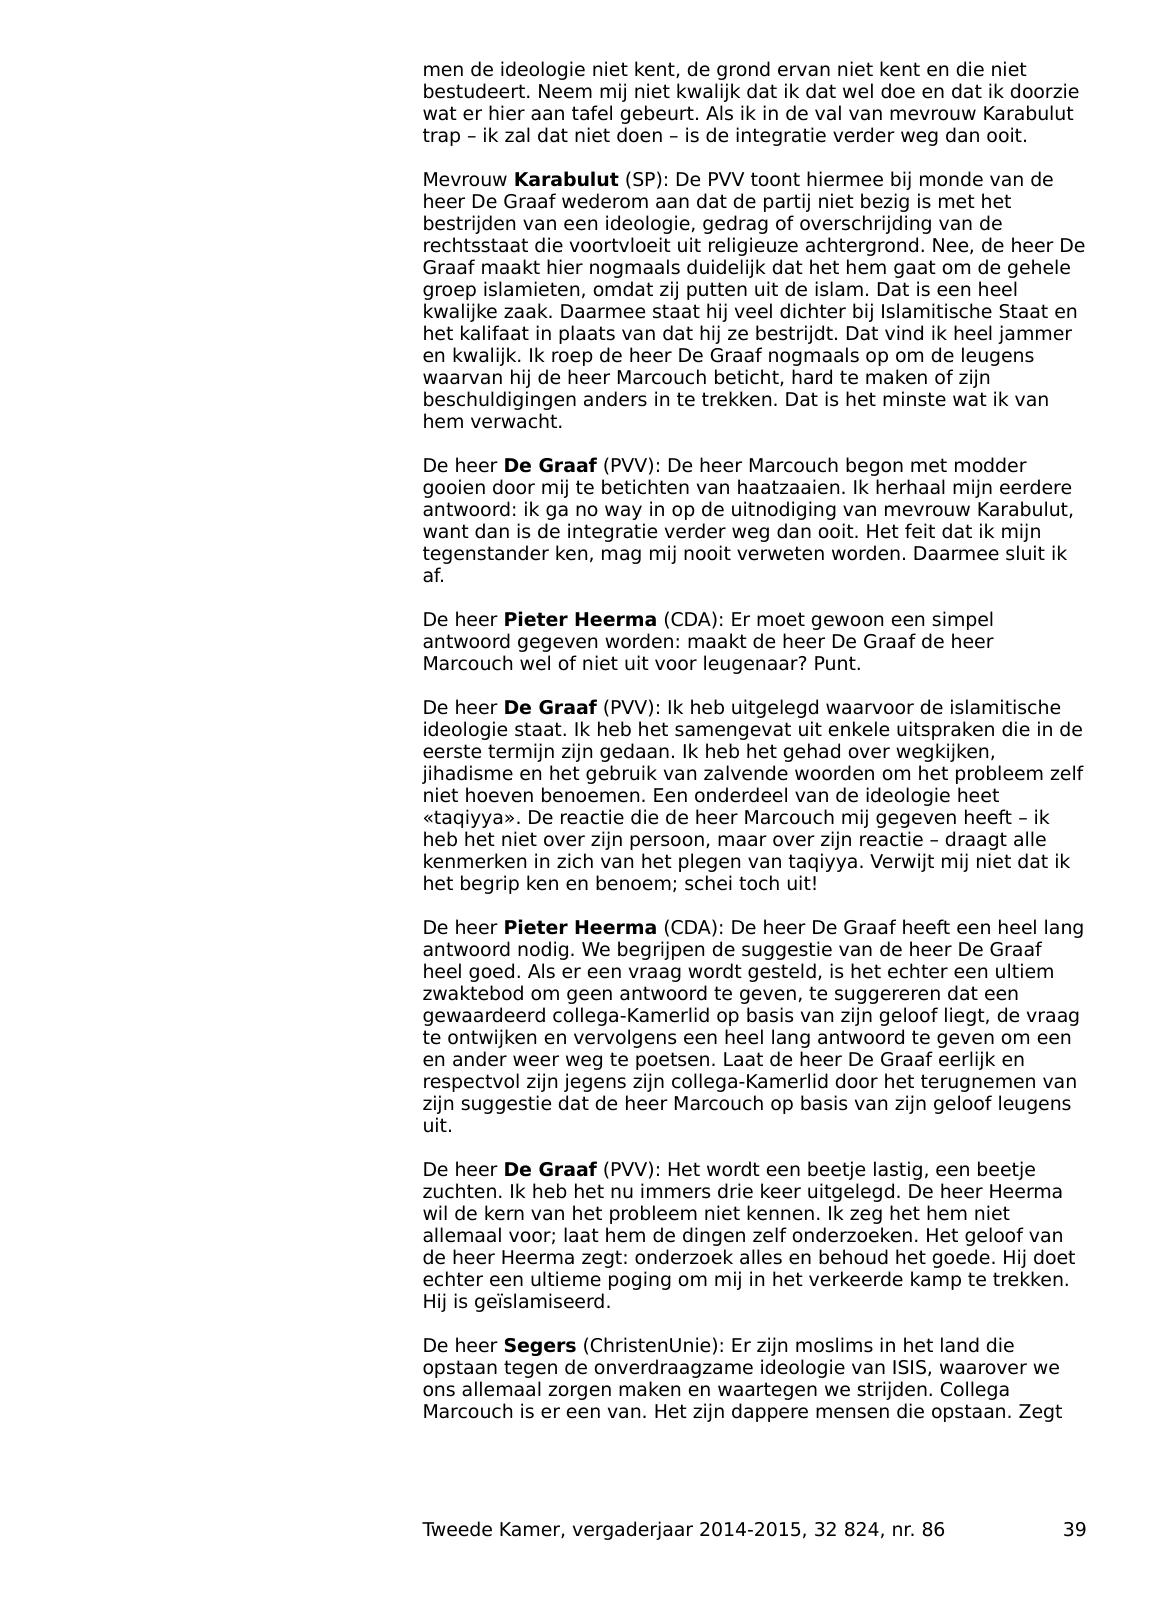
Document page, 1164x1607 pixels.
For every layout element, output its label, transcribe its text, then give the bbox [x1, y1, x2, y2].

text De heer De Graaf (PVV): Ik heb uitgelegd waarvoor de islamitische ideologie staat. Ik heb het samengevat uit enkele uitspraken die in de eerste termijn zijn gedaan. Ik heb het gehad over wegkijken, jihadisme en het gebruik van zalvende woorden om het probleem zelf niet hoeven benoemen. Een onderdeel van de ideologie heet «taqiyya». De reactie die de heer Marcouch mij gegeven heeft – ik heb het niet over zijn persoon, maar over zijn reactie – draagt alle kenmerken in zich van het plegen van taqiyya. Verwijt mij niet dat ik het begrip ken en benoem; schei toch uit! [422, 697, 1087, 895]
text men de ideologie niet kent, de grond ervan niet kent en die niet bestudeert. Neem mij niet kwalijk dat ik dat wel doe en dat ik doorzie wat er hier aan tafel gebeurt. Als ik in de val van mevrouw Karabulut trap – ik zal dat niet doen – is de integratie verder weg dan ooit. [422, 59, 1087, 147]
text Mevrouw Karabulut (SP): De PVV toont hiermee bij monde van de heer De Graaf wederom aan dat de partij niet bezig is met het bestrijden van een ideologie, gedrag of overschrijding van de rechtsstaat die voortvloeit uit religieuze achtergrond. Nee, de heer De Graaf maakt hier nogmaals duidelijk dat het hem gaat om de gehele groep islamieten, omdat zij putten uit de islam. Dat is een heel kwalijke zaak. Daarmee staat hij veel dichter bij Islamitische Staat en het kalifaat in plaats van dat hij ze bestrijdt. Dat vind ik heel jammer en kwalijk. Ik roep de heer De Graaf nogmaals op om de leugens waarvan hij de heer Marcouch beticht, hard te maken of zijn beschuldigingen anders in te trekken. Dat is het minste wat ik van hem verwacht. [422, 169, 1087, 433]
text De heer De Graaf (PVV): De heer Marcouch begon met modder gooien door mij te betichten van haatzaaien. Ik herhaal mijn eerdere antwoord: ik ga no way in op de uitnodiging van mevrouw Karabulut, want dan is de integratie verder weg dan ooit. Het feit dat ik mijn tegenstander ken, mag mij nooit verweten worden. Daarmee sluit ik af. [422, 455, 1087, 587]
text De heer De Graaf (PVV): Het wordt een beetje lastig, een beetje zuchten. Ik heb het nu immers drie keer uitgelegd. De heer Heerma wil de kern van het probleem niet kennen. Ik zeg het hem niet allemaal voor; laat hem de dingen zelf onderzoeken. Het geloof van de heer Heerma zegt: onderzoek alles en behoud het goede. Hij doet echter een ultieme poging om mij in het verkeerde kamp te trekken. Hij is geïslamiseerd. [422, 1159, 1087, 1313]
text De heer Segers (ChristenUnie): Er zijn moslims in het land die opstaan tegen de onverdraagzame ideologie van ISIS, waarover we ons allemaal zorgen maken en waartegen we strijden. Collega Marcouch is er een van. Het zijn dappere mensen die opstaan. Zegt [422, 1335, 1087, 1423]
text De heer Pieter Heerma (CDA): De heer De Graaf heeft een heel lang antwoord nodig. We begrijpen de suggestie van de heer De Graaf heel goed. Als er een vraag wordt gesteld, is het echter een ultiem zwaktebod om geen antwoord te geven, te suggereren dat een gewaardeerd collega-Kamerlid op basis van zijn geloof liegt, de vraag te ontwijken en vervolgens een heel lang antwoord te geven om een en ander weer weg te poetsen. Laat de heer De Graaf eerlijk en respectvol zijn jegens zijn collega-Kamerlid door het terugnemen van zijn suggestie dat de heer Marcouch op basis van zijn geloof leugens uit. [422, 917, 1087, 1137]
text De heer Pieter Heerma (CDA): Er moet gewoon een simpel antwoord gegeven worden: maakt de heer De Graaf de heer Marcouch wel of niet uit voor leugenaar? Punt. [422, 609, 1087, 675]
